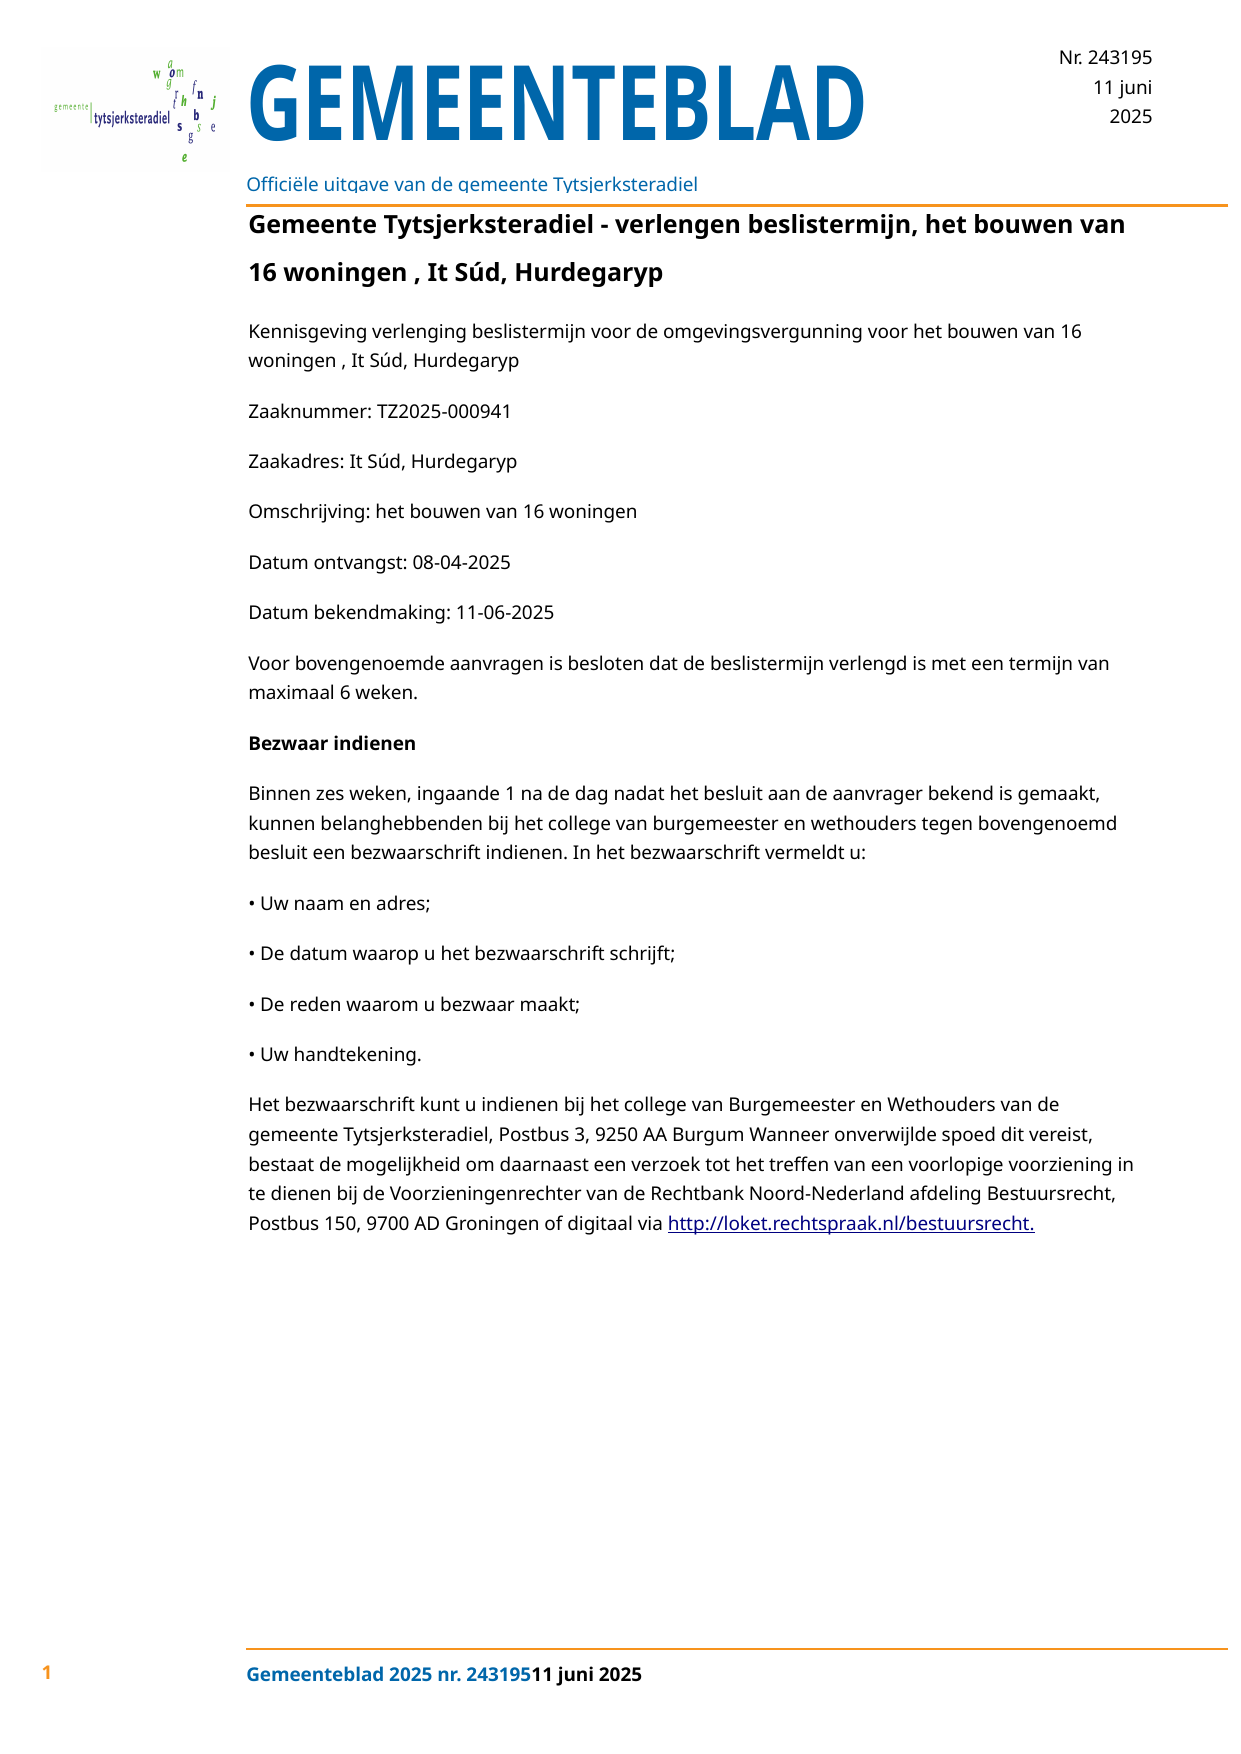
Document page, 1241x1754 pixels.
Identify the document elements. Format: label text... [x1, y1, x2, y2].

text Bezwaar indienen [248, 730, 1152, 756]
text Zaakadres: It Súd, Hurdegaryp [248, 448, 1152, 474]
text • De reden waarom u bezwaar maakt; [248, 991, 1152, 1017]
text Het bezwaarschrift kunt u indienen bij het college van Burgemeester en Wethouders van de gemeente Tytsjerksteradiel, Postbus 3, 9250 AA Burgum Wanneer onverwijlde spoed dit vereist, bestaat de mogelijkheid om daarnaast een verzoek tot het treffen van een voorlopige voorziening in te dienen bij de Voorzieningenrechter van de Rechtbank Noord-Nederland afdeling Bestuursrecht, Postbus 150, 9700 AD Groningen of digitaal via http://loket.rechtspraak.nl/bestuursrecht. [248, 1092, 1152, 1236]
text • Uw handtekening. [248, 1041, 1152, 1067]
picture [41, 47, 231, 172]
text Omschrijving: het bouwen van 16 woningen [248, 499, 1152, 524]
text Datum ontvangst: 08-04-2025 [248, 549, 1152, 575]
text • Uw naam en adres; [248, 890, 1152, 916]
text Binnen zes weken, ingaande 1 na de dag nadat het besluit aan de aanvrager bekend is gemaakt, kunnen belanghebbenden bij het college van burgemeester en wethouders tegen bovengenoemd besluit een bezwaarschrift indienen. In het bezwaarschrift vermeldt u: [248, 780, 1152, 865]
text Datum bekendmaking: 11-06-2025 [248, 599, 1152, 625]
text Gemeente Tytsjerksteradiel - verlengen beslistermijn, het bouwen van 16 woningen , It Súd, Hurdegaryp [248, 207, 1152, 288]
text Zaaknummer: TZ2025-000941 [248, 398, 1152, 424]
text Voor bovengenoemde aanvragen is besloten dat de beslistermijn verlengd is met een termijn van maximaal 6 weken. [248, 650, 1152, 705]
text • De datum waarop u het bezwaarschrift schrijft; [248, 940, 1152, 966]
text Kennisgeving verlenging beslistermijn voor de omgevingsvergunning voor het bouwen van 16 woningen , It Súd, Hurdegaryp [248, 318, 1152, 373]
